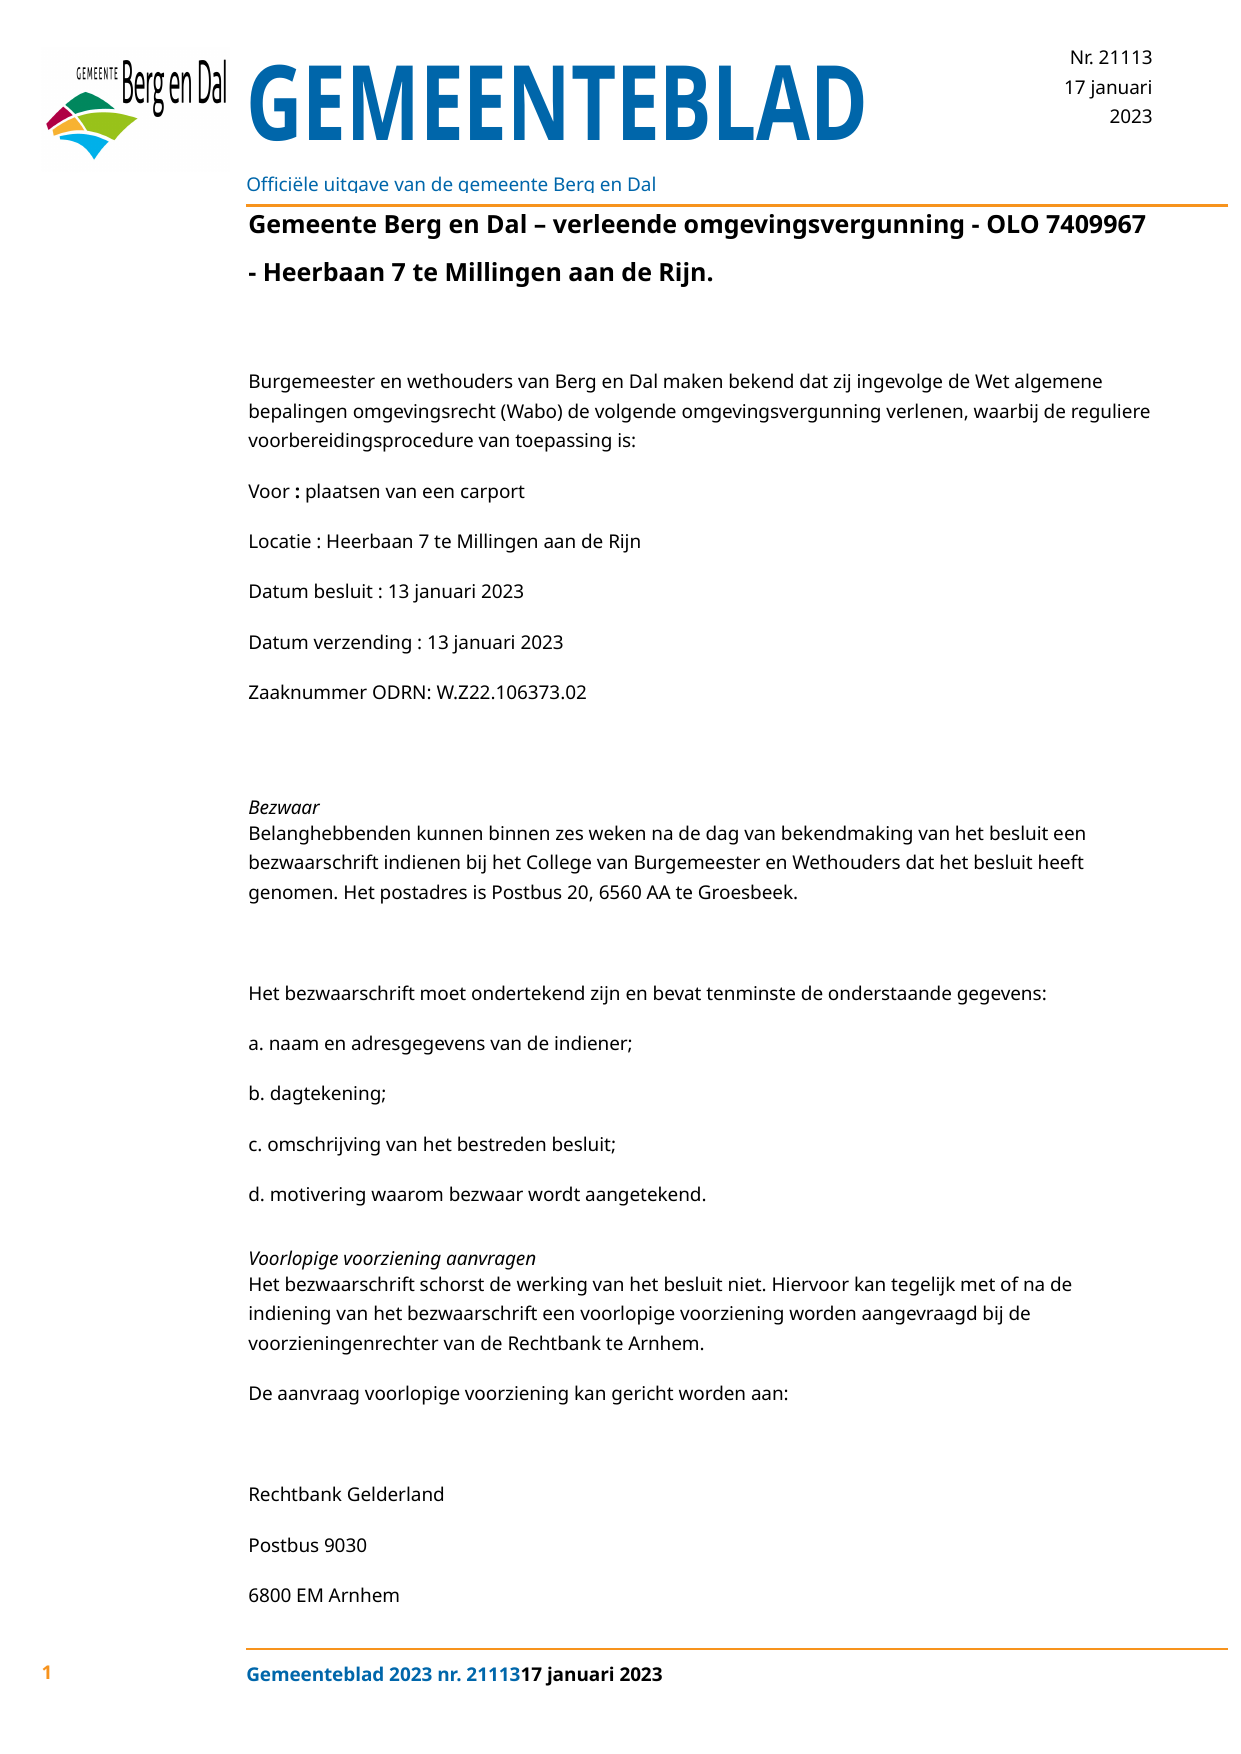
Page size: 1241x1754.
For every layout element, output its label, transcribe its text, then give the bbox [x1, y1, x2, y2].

text b. dagtekening; [248, 1081, 1152, 1106]
text c. omschrijving van het bestreden besluit; [248, 1131, 1152, 1157]
text Het bezwaarschrift schorst de werking van het besluit niet. Hiervoor kan tegelijk met of na de indiening van het bezwaarschrift een voorlopige voorziening worden aangevraagd bij de voorzieningenrechter van de Rechtbank te Arnhem. [248, 1271, 1152, 1356]
text 6800 EM Arnhem [248, 1582, 1152, 1608]
picture [41, 47, 231, 172]
text Datum verzending : 13 januari 2023 [248, 629, 1152, 655]
text Datum besluit : 13 januari 2023 [248, 579, 1152, 604]
text De aanvraag voorlopige voorziening kan gericht worden aan: [248, 1381, 1152, 1406]
text Voor : plaatsen van een carport [248, 478, 1152, 504]
text Bezwaar [248, 794, 1152, 820]
text Gemeente Berg en Dal – verleende omgevingsvergunning - OLO 7409967 - Heerbaan 7 te Millingen aan de Rijn. [248, 207, 1152, 288]
text Zaaknummer ODRN: W.Z22.106373.02 [248, 679, 1152, 705]
text a. naam en adresgegevens van de indiener; [248, 1030, 1152, 1056]
text Rechtbank Gelderland [248, 1481, 1152, 1507]
text Burgemeester en wethouders van Berg en Dal maken bekend dat zij ingevolge de Wet algemene bepalingen omgevingsrecht (Wabo) de volgende omgevingsvergunning verlenen, waarbij de reguliere voorbereidingsprocedure van toepassing is: [248, 368, 1152, 453]
text Voorlopige voorziening aanvragen [248, 1245, 1152, 1271]
text Belanghebbenden kunnen binnen zes weken na de dag van bekendmaking van het besluit een bezwaarschrift indienen bij het College van Burgemeester en Wethouders dat het besluit heeft genomen. Het postadres is Postbus 20, 6560 AA te Groesbeek. [248, 820, 1152, 904]
text Het bezwaarschrift moet ondertekend zijn en bevat tenminste de onderstaande gegevens: [248, 980, 1152, 1005]
text d. motivering waarom bezwaar wordt aangetekend. [248, 1181, 1152, 1207]
text Postbus 9030 [248, 1532, 1152, 1558]
text Locatie : Heerbaan 7 te Millingen aan de Rijn [248, 528, 1152, 554]
